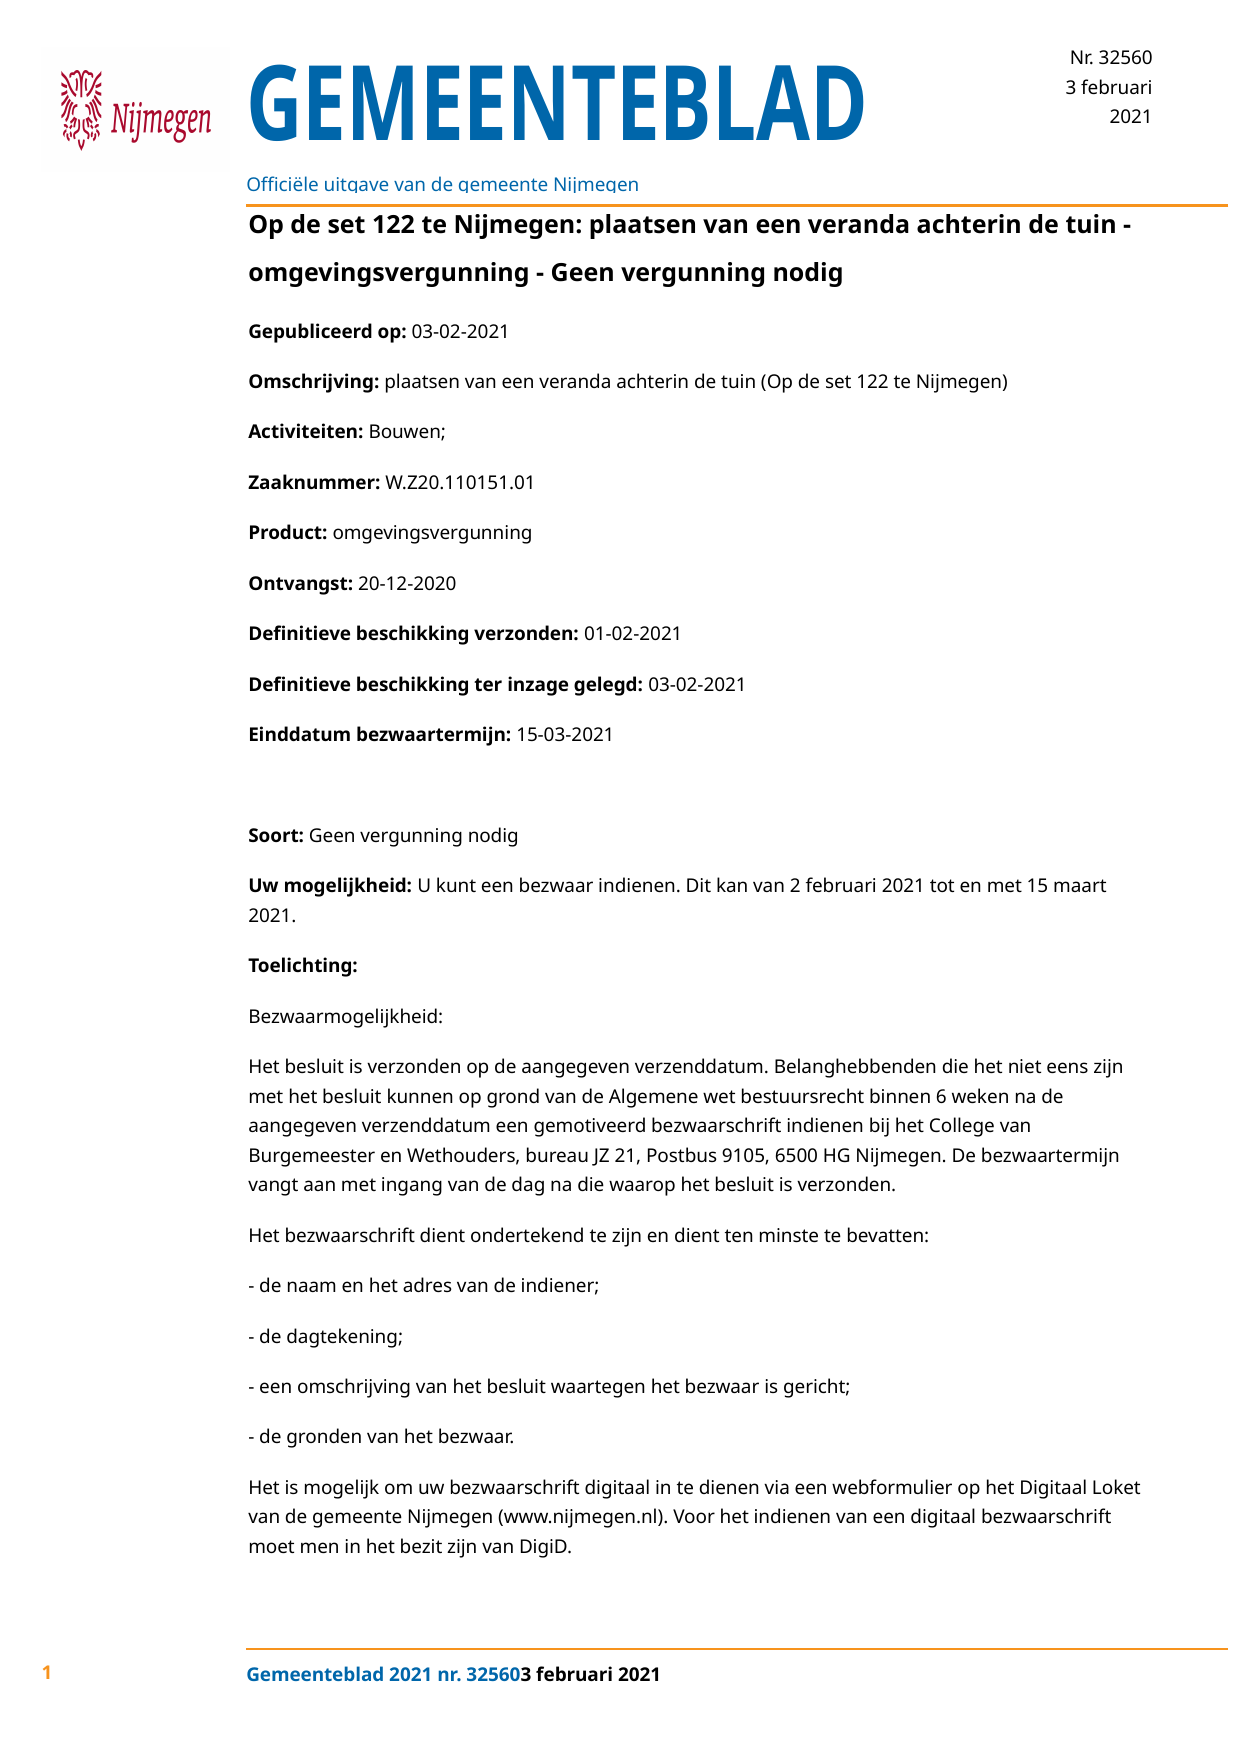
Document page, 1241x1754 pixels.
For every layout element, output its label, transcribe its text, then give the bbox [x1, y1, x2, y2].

picture [41, 47, 231, 172]
text Uw mogelijkheid: U kunt een bezwaar indienen. Dit kan van 2 februari 2021 tot en met 15 maart 2021. [248, 872, 1152, 928]
text Het besluit is verzonden op de aangegeven verzenddatum. Belanghebbenden die het niet eens zijn met het besluit kunnen op grond van de Algemene wet bestuursrecht binnen 6 weken na de aangegeven verzenddatum een gemotiveerd bezwaarschrift indienen bij het College van Burgemeester en Wethouders, bureau JZ 21, Postbus 9105, 6500 HG Nijmegen. De bezwaartermijn vangt aan met ingang van de dag na die waarop het besluit is verzonden. [248, 1053, 1152, 1197]
text - de naam en het adres van de indiener; [248, 1272, 1152, 1298]
text Op de set 122 te Nijmegen: plaatsen van een veranda achterin de tuin - omgevingsvergunning - Geen vergunning nodig [248, 207, 1152, 288]
text Soort: Geen vergunning nodig [248, 822, 1152, 848]
text Gepubliceerd op: 03-02-2021 [248, 318, 1152, 344]
text Toelichting: [248, 952, 1152, 978]
text Activiteiten: Bouwen; [248, 419, 1152, 444]
text Omschrijving: plaatsen van een veranda achterin de tuin (Op de set 122 te Nijmegen) [248, 368, 1152, 394]
text Product: omgevingsvergunning [248, 519, 1152, 545]
text Bezwaarmogelijkheid: [248, 1003, 1152, 1029]
text Ontvangst: 20-12-2020 [248, 570, 1152, 596]
text - een omschrijving van het besluit waartegen het bezwaar is gericht; [248, 1373, 1152, 1399]
text - de gronden van het bezwaar. [248, 1424, 1152, 1449]
text Het is mogelijk om uw bezwaarschrift digitaal in te dienen via een webformulier op het Digitaal Loket van de gemeente Nijmegen (www.nijmegen.nl). Voor het indienen van een digitaal bezwaarschrift moet men in het bezit zijn van DigiD. [248, 1474, 1152, 1559]
text Definitieve beschikking ter inzage gelegd: 03-02-2021 [248, 671, 1152, 697]
text Definitieve beschikking verzonden: 01-02-2021 [248, 620, 1152, 646]
text Einddatum bezwaartermijn: 15-03-2021 [248, 721, 1152, 747]
text Het bezwaarschrift dient ondertekend te zijn en dient ten minste te bevatten: [248, 1222, 1152, 1248]
text - de dagtekening; [248, 1323, 1152, 1349]
text Zaaknummer: W.Z20.110151.01 [248, 469, 1152, 495]
